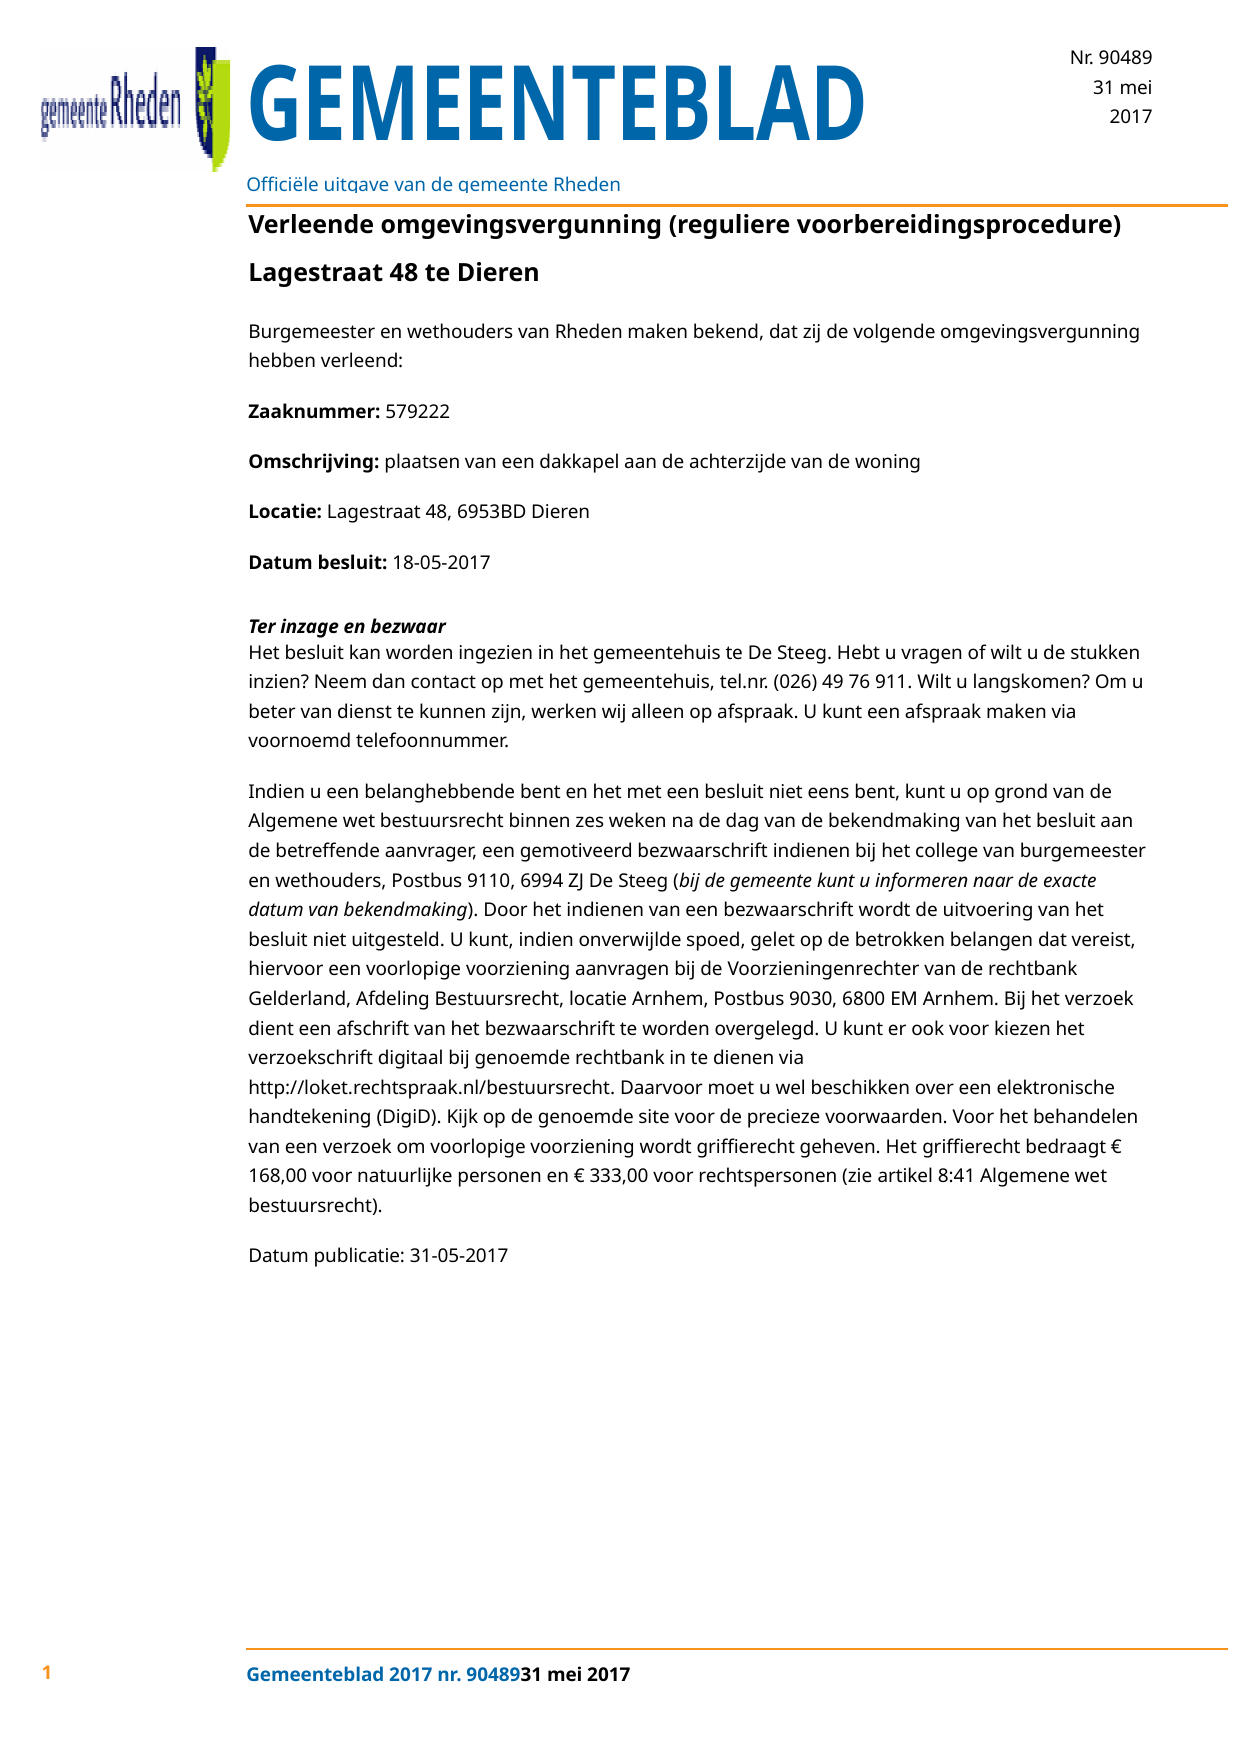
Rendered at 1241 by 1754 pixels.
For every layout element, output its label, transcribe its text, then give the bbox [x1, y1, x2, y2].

text Verleende omgevingsvergunning (reguliere voorbereidingsprocedure) Lagestraat 48 te Dieren [248, 207, 1152, 288]
text Datum besluit: 18-05-2017 [248, 549, 1152, 575]
text Datum publicatie: 31-05-2017 [248, 1243, 1152, 1268]
text Indien u een belanghebbende bent en het met een besluit niet eens bent, kunt u op grond van de Algemene wet bestuursrecht binnen zes weken na de dag van de bekendmaking van het besluit aan de betreffende aanvrager, een gemotiveerd bezwaarschrift indienen bij het college van burgemeester en wethouders, Postbus 9110, 6994 ZJ De Steeg (bij de gemeente kunt u informeren naar de exacte datum van bekendmaking). Door het indienen van een bezwaarschrift wordt de uitvoering van het besluit niet uitgesteld. U kunt, indien onverwijlde spoed, gelet op de betrokken belangen dat vereist, hiervoor een voorlopige voorziening aanvragen bij de Voorzieningenrechter van de rechtbank Gelderland, Afdeling Bestuursrecht, locatie Arnhem, Postbus 9030, 6800 EM Arnhem. Bij het verzoek dient een afschrift van het bezwaarschrift te worden overgelegd. U kunt er ook voor kiezen het verzoekschrift digitaal bij genoemde rechtbank in te dienen via http://loket.rechtspraak.nl/bestuursrecht. Daarvoor moet u wel beschikken over een elektronische handtekening (DigiD). Kijk op de genoemde site voor de precieze voorwaarden. Voor het behandelen van een verzoek om voorlopige voorziening wordt griffierecht geheven. Het griffierecht bedraagt € 168,00 voor natuurlijke personen en € 333,00 voor rechtspersonen (zie artikel 8:41 Algemene wet bestuursrecht). [248, 778, 1152, 1218]
text Locatie: Lagestraat 48, 6953BD Dieren [248, 499, 1152, 524]
picture [41, 47, 231, 172]
text Zaaknummer: 579222 [248, 398, 1152, 424]
text Ter inzage en bezwaar [248, 613, 1152, 639]
text Het besluit kan worden ingezien in het gemeentehuis te De Steeg. Hebt u vragen of wilt u de stukken inzien? Neem dan contact op met het gemeentehuis, tel.nr. (026) 49 76 911. Wilt u langskomen? Om u beter van dienst te kunnen zijn, werken wij alleen op afspraak. U kunt een afspraak maken via voornoemd telefoonnummer. [248, 639, 1152, 753]
text Burgemeester en wethouders van Rheden maken bekend, dat zij de volgende omgevingsvergunning hebben verleend: [248, 318, 1152, 373]
text Omschrijving: plaatsen van een dakkapel aan de achterzijde van de woning [248, 448, 1152, 474]
